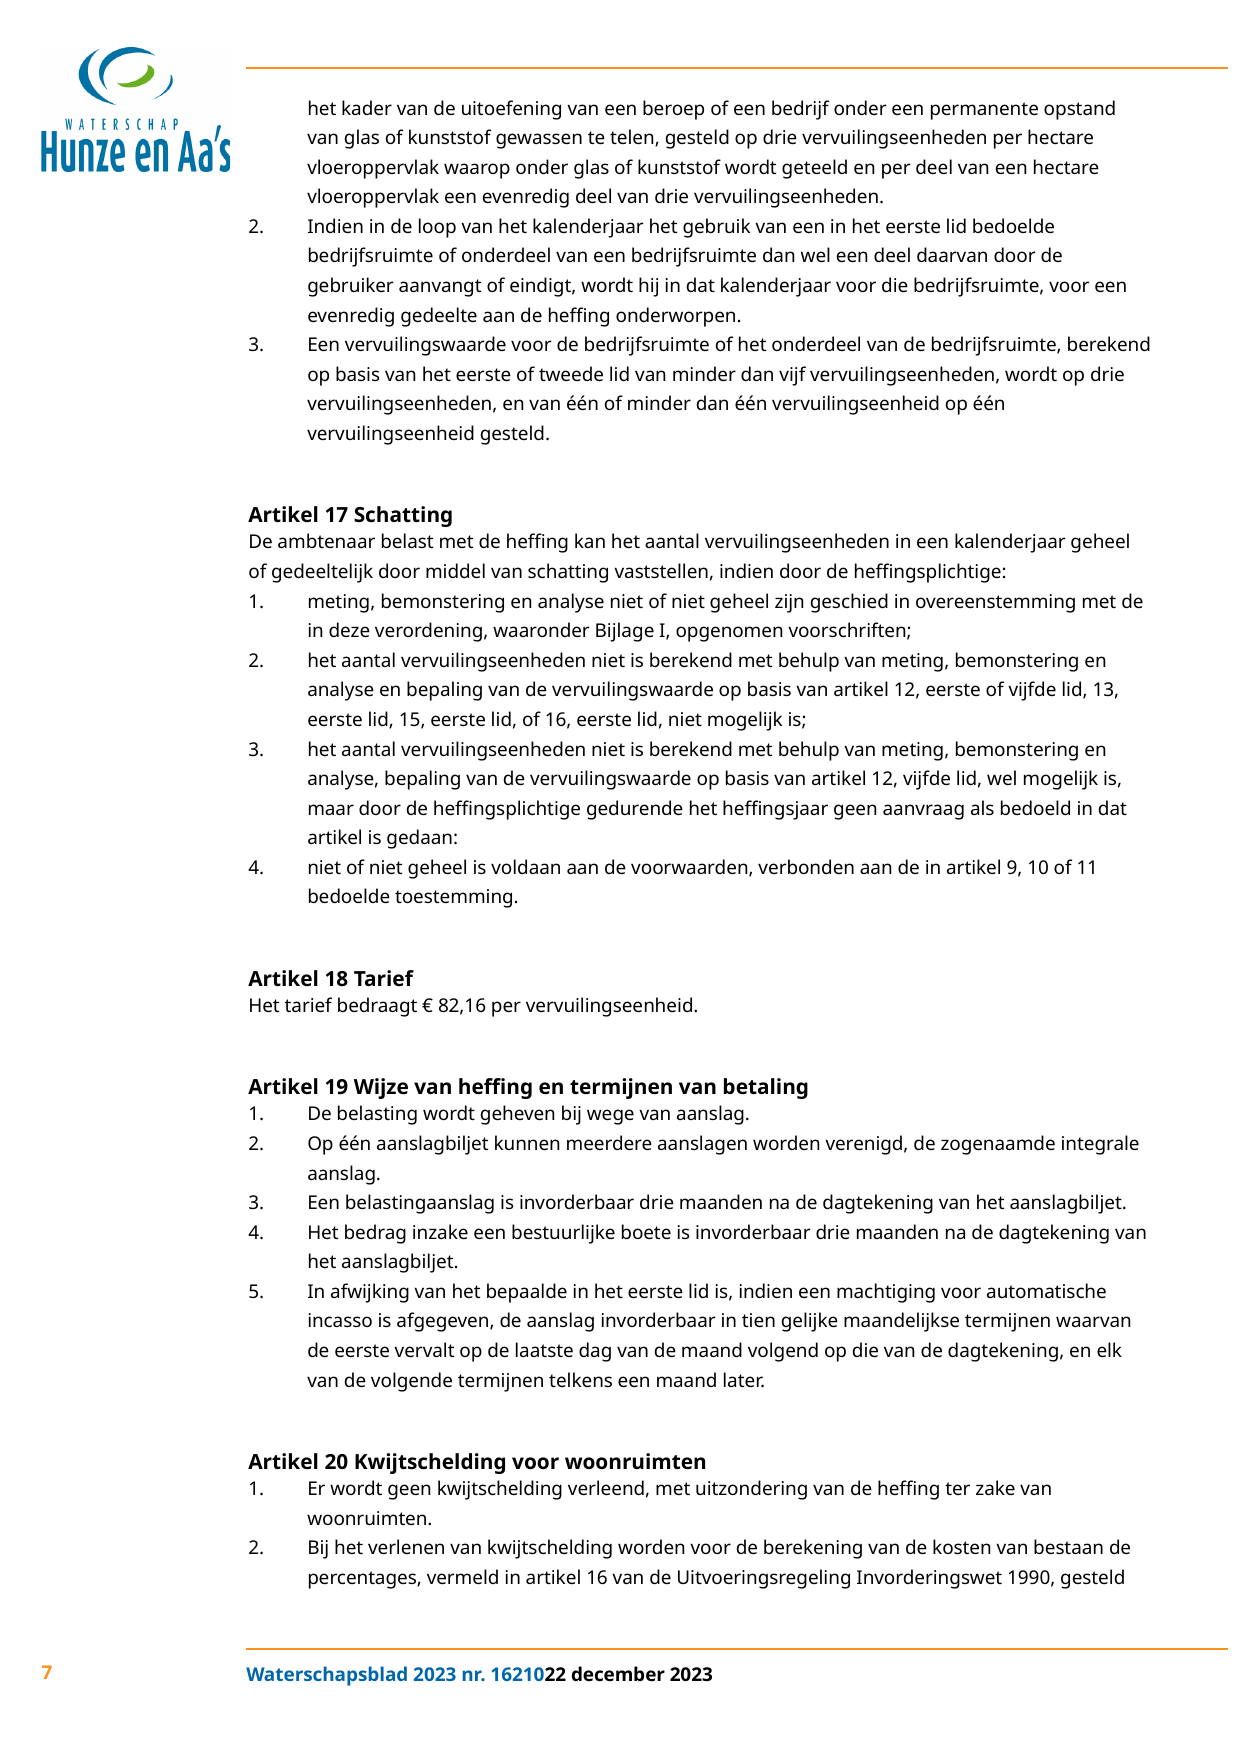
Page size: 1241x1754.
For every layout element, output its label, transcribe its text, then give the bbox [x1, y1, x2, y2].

list Een belastingaanslag is invorderbaar drie maanden na de dagtekening van het aanslagbiljet. [248, 1189, 1152, 1215]
text Artikel 20 Kwijtschelding voor woonruimten [248, 1447, 1152, 1475]
text Artikel 19 Wijze van heffing en termijnen van betaling [248, 1072, 1152, 1101]
list Er wordt geen kwijtschelding verleend, met uitzondering van de heffing ter zake van woonruimten. [248, 1475, 1152, 1531]
list meting, bemonstering en analyse niet of niet geheel zijn geschied in overeenstemming met de in deze verordening, waaronder Bijlage I, opgenomen voorschriften; [248, 588, 1152, 643]
list Op één aanslagbiljet kunnen meerdere aanslagen worden verenigd, de zogenaamde integrale aanslag. [248, 1130, 1152, 1185]
list Een vervuilingswaarde voor de bedrijfsruimte of het onderdeel van de bedrijfsruimte, berekend op basis van het eerste of tweede lid van minder dan vijf vervuilingseenheden, wordt op drie vervuilingseenheden, en van één of minder dan één vervuilingseenheid op één vervuilingseenheid gesteld. [248, 331, 1152, 446]
list De belasting wordt geheven bij wege van aanslag. [248, 1101, 1152, 1126]
list het aantal vervuilingseenheden niet is berekend met behulp van meting, bemonstering en analyse en bepaling van de vervuilingswaarde op basis van artikel 12, eerste of vijfde lid, 13, eerste lid, 15, eerste lid, of 16, eerste lid, niet mogelijk is; [248, 647, 1152, 732]
list Indien in de loop van het kalenderjaar het gebruik van een in het eerste lid bedoelde bedrijfsruimte of onderdeel van een bedrijfsruimte dan wel een deel daarvan door de gebruiker aanvangt of eindigt, wordt hij in dat kalenderjaar voor die bedrijfsruimte, voor een evenredig gedeelte aan de heffing onderworpen. [248, 213, 1152, 328]
list In afwijking van het bepaalde in het eerste lid is, indien een machtiging voor automatische incasso is afgegeven, de aanslag invorderbaar in tien gelijke maandelijkse termijnen waarvan de eerste vervalt op de laatste dag van de maand volgend op die van de dagtekening, en elk van de volgende termijnen telkens een maand later. [248, 1278, 1152, 1392]
list Het bedrag inzake een bestuurlijke boete is invorderbaar drie maanden na de dagtekening van het aanslagbiljet. [248, 1219, 1152, 1274]
list het aantal vervuilingseenheden niet is berekend met behulp van meting, bemonstering en analyse, bepaling van de vervuilingswaarde op basis van artikel 12, vijfde lid, wel mogelijk is, maar door de heffingsplichtige gedurende het heffingsjaar geen aanvraag als bedoeld in dat artikel is gedaan: [248, 736, 1152, 850]
text De ambtenaar belast met de heffing kan het aantal vervuilingseenheden in een kalenderjaar geheel of gedeeltelijk door middel van schatting vaststellen, indien door de heffingsplichtige: [248, 529, 1152, 584]
picture [226, 145, 231, 156]
text Artikel 17 Schatting [248, 500, 1152, 529]
text Het tarief bedraagt € 82,16 per vervuilingseenheid. [248, 992, 1152, 1018]
picture [183, 163, 191, 172]
text Artikel 18 Tarief [248, 964, 1152, 992]
list niet of niet geheel is voldaan aan de voorwaarden, verbonden aan de in artikel 9, 10 of 11 bedoelde toestemming. [248, 854, 1152, 909]
list Bij het verlenen van kwijtschelding worden voor de berekening van de kosten van bestaan de percentages, vermeld in artikel 16 van de Uitvoeringsregeling Invorderingswet 1990, gesteld [248, 1534, 1152, 1590]
picture [41, 47, 231, 172]
list het kader van de uitoefening van een beroep of een bedrijf onder een permanente opstand van glas of kunststof gewassen te telen, gesteld op drie vervuilingseenheden per hectare vloeroppervlak waarop onder glas of kunststof wordt geteeld en per deel van een hectare vloeroppervlak een evenredig deel van drie vervuilingseenheden. [248, 95, 1152, 209]
picture [47, 154, 51, 172]
